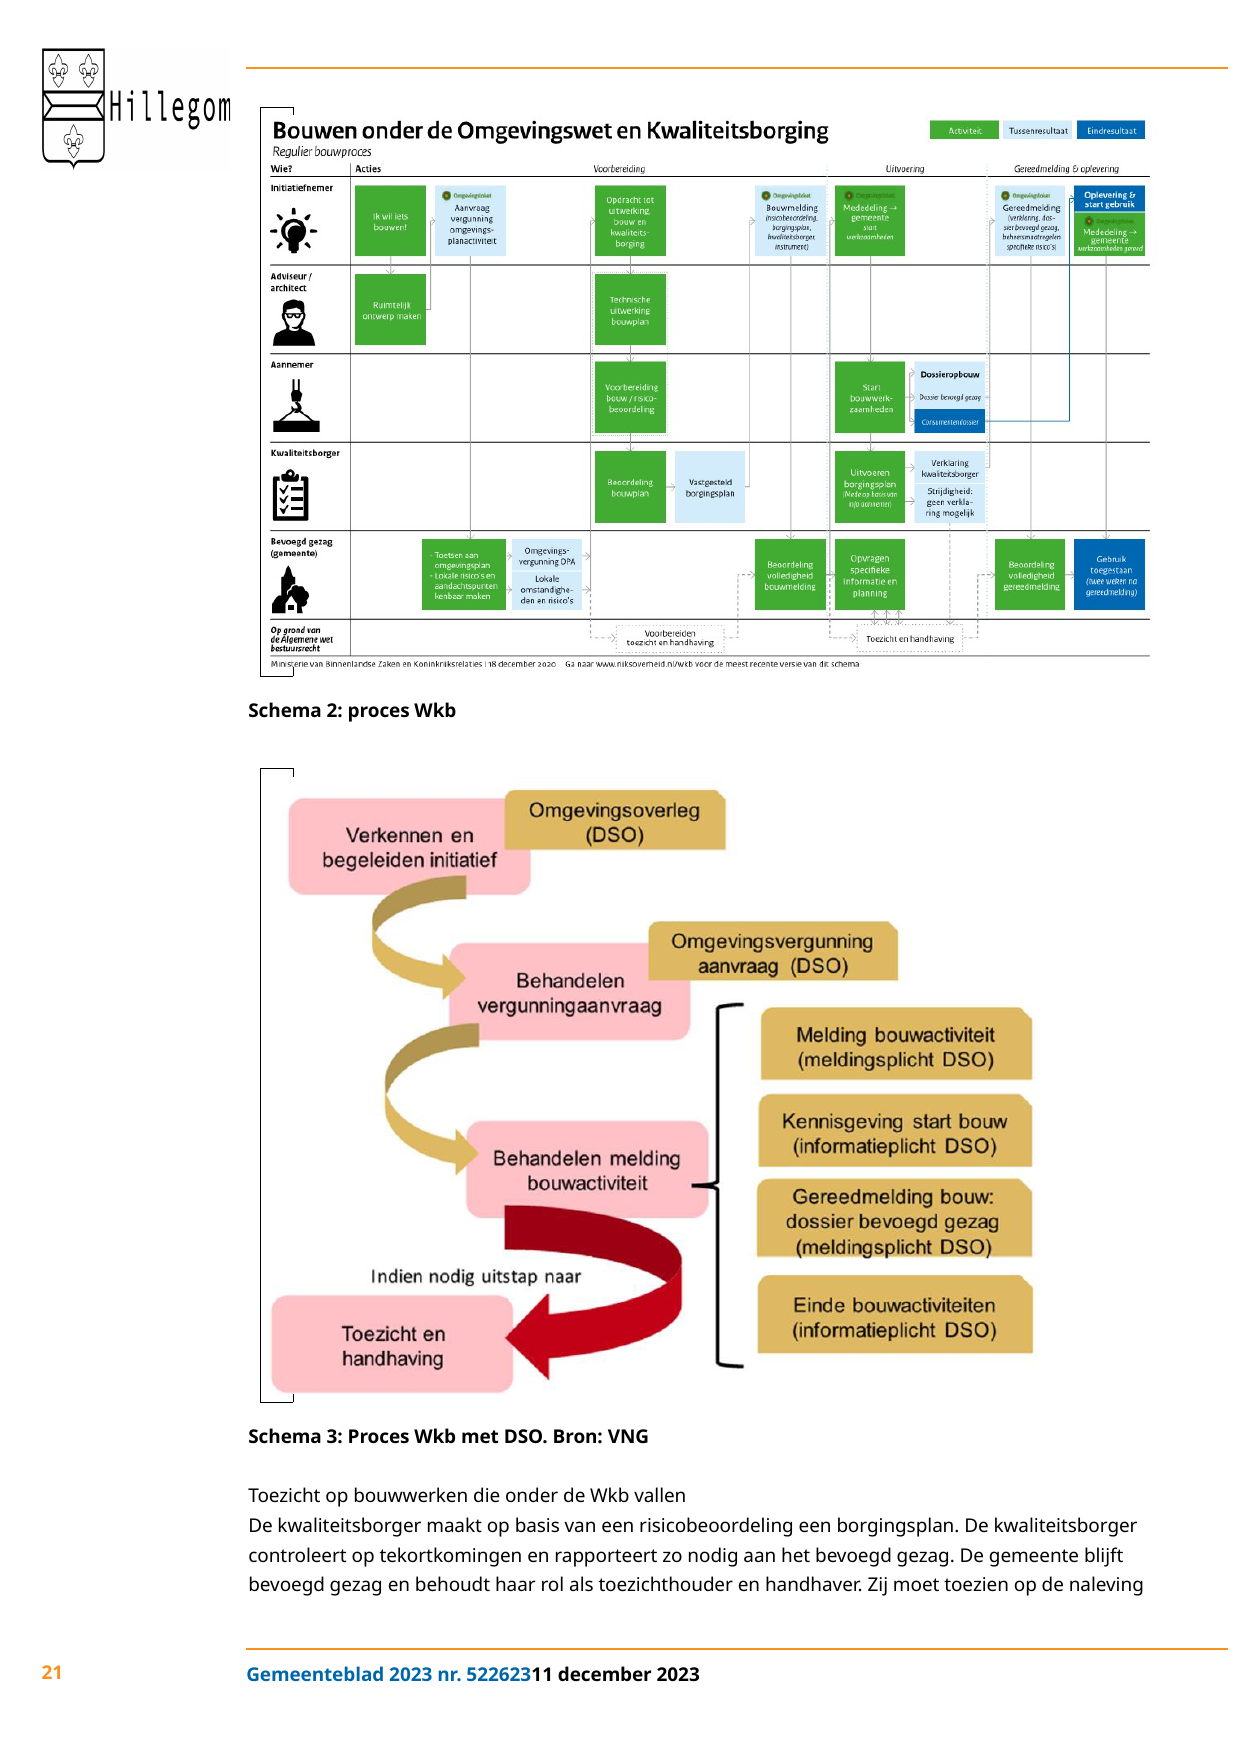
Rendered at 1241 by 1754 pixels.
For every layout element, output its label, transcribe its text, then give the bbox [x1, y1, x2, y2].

text Toezicht op bouwwerken die onder de Wkb vallen [248, 1483, 1152, 1508]
text Schema 3: Proces Wkb met DSO. Bron: VNG [248, 1423, 1152, 1449]
picture [268, 115, 1173, 667]
text De kwaliteitsborger maakt op basis van een risicobeoordeling een borgingsplan. De kwaliteitsborger controleert op tekortkomingen en rapporteert zo nodig aan het bevoegd gezag. De gemeente blijft bevoegd gezag en behoudt haar rol als toezichthouder en handhaver. Zij moet toezien op de naleving [248, 1512, 1152, 1597]
picture [268, 777, 1037, 1394]
text Schema 2: proces Wkb [248, 697, 1152, 723]
picture [41, 47, 231, 172]
